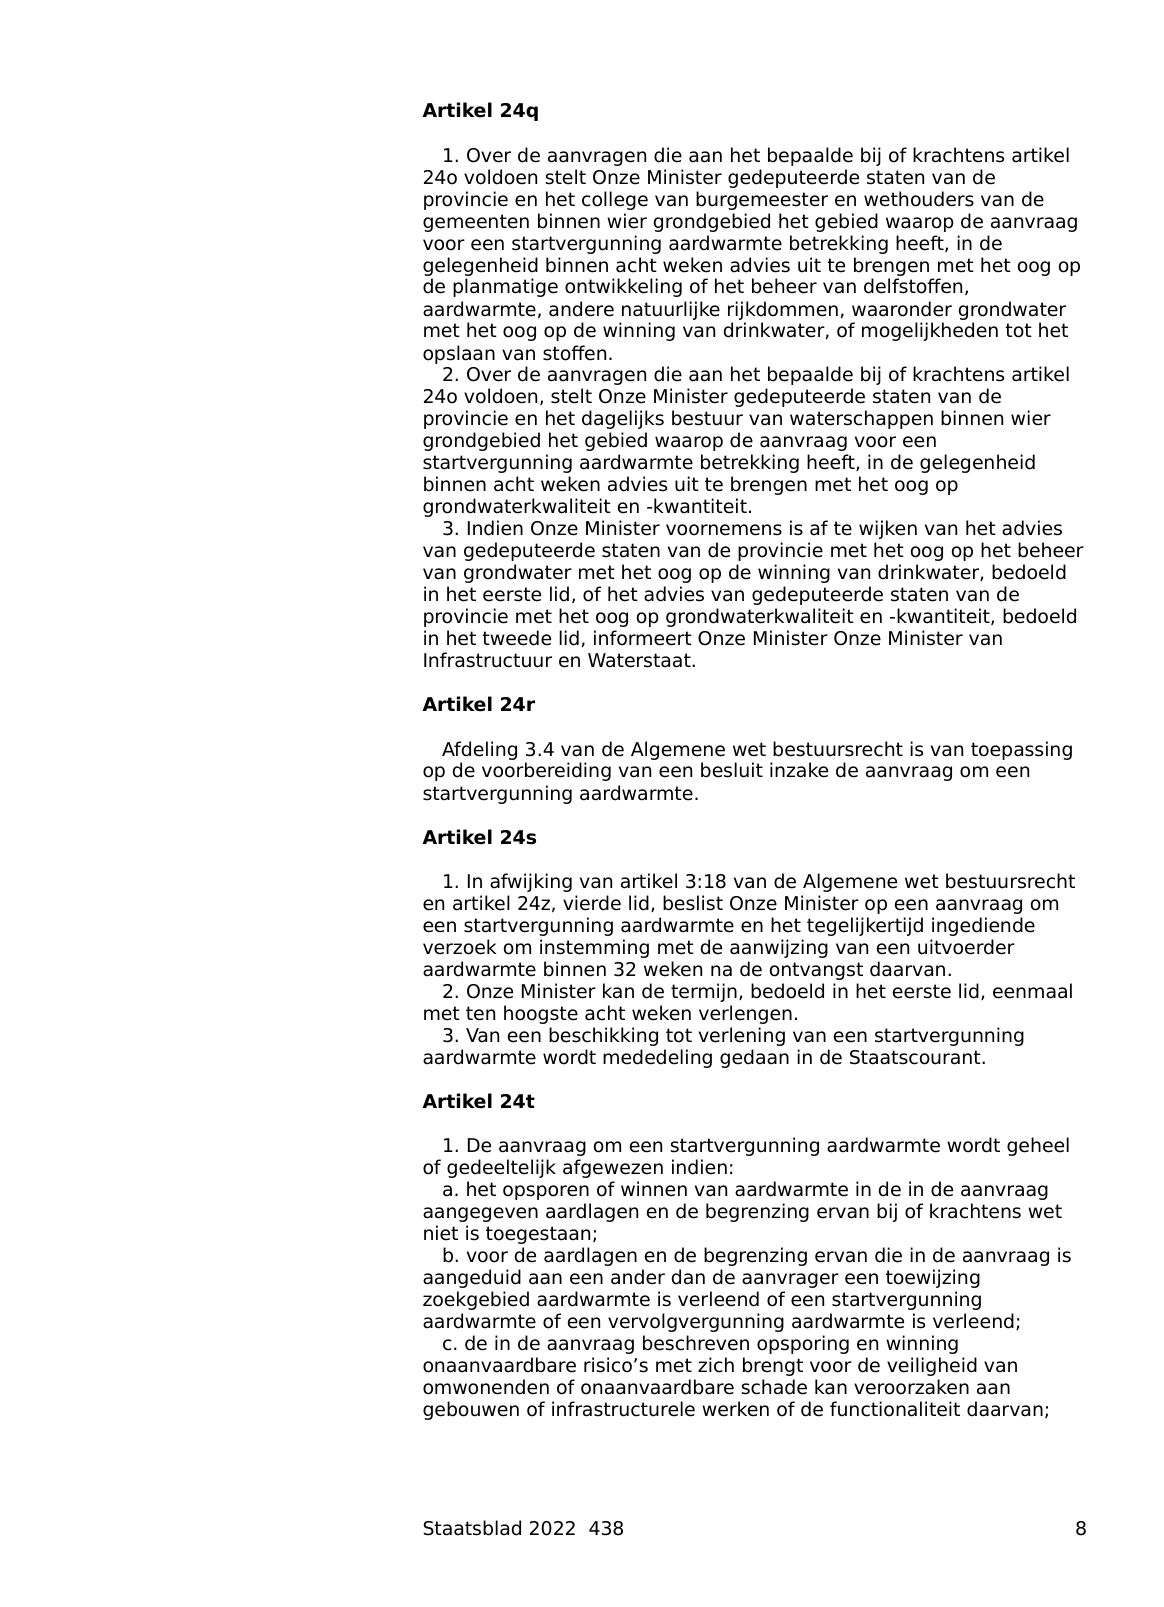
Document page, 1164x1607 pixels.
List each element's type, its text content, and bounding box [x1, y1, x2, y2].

subtitle Artikel 24q [422, 100, 1087, 122]
text 1. In afwijking van artikel 3:18 van de Algemene wet bestuursrecht en artikel 24z, vierde lid, beslist Onze Minister op een aanvraag om een startvergunning aardwarmte en het tegelijkertijd ingediende verzoek om instemming met de aanwijzing van een uitvoerder aardwarmte binnen 32 weken na de ontvangst daarvan. [422, 871, 1087, 981]
text 2. Over de aanvragen die aan het bepaalde bij of krachtens artikel 24o voldoen, stelt Onze Minister gedeputeerde staten van de provincie en het dagelijks bestuur van waterschappen binnen wier grondgebied het gebied waarop de aanvraag voor een startvergunning aardwarmte betrekking heeft, in de gelegenheid binnen acht weken advies uit te brengen met het oog op grondwaterkwaliteit en -kwantiteit. [422, 364, 1087, 518]
text b. voor de aardlagen en de begrenzing ervan die in de aanvraag is aangeduid aan een ander dan de aanvrager een toewijzing zoekgebied aardwarmte is verleend of een startvergunning aardwarmte of een vervolgvergunning aardwarmte is verleend; [422, 1245, 1087, 1333]
text 3. Indien Onze Minister voornemens is af te wijken van het advies van gedeputeerde staten van de provincie met het oog op het beheer van grondwater met het oog op de winning van drinkwater, bedoeld in het eerste lid, of het advies van gedeputeerde staten van de provincie met het oog op grondwaterkwaliteit en -kwantiteit, bedoeld in het tweede lid, informeert Onze Minister Onze Minister van Infrastructuur en Waterstaat. [422, 518, 1087, 672]
subtitle Artikel 24r [422, 694, 1087, 716]
text c. de in de aanvraag beschreven opsporing en winning onaanvaardbare risico’s met zich brengt voor de veiligheid van omwonenden of onaanvaardbare schade kan veroorzaken aan gebouwen of infrastructurele werken of de functionaliteit daarvan; [422, 1333, 1087, 1421]
subtitle Artikel 24s [422, 827, 1087, 848]
text a. het opsporen of winnen van aardwarmte in de in de aanvraag aangegeven aardlagen en de begrenzing ervan bij of krachtens wet niet is toegestaan; [422, 1179, 1087, 1245]
text 1. De aanvraag om een startvergunning aardwarmte wordt geheel of gedeeltelijk afgewezen indien: [422, 1135, 1087, 1179]
text 2. Onze Minister kan de termijn, bedoeld in het eerste lid, eenmaal met ten hoogste acht weken verlengen. [422, 981, 1087, 1024]
subtitle Artikel 24t [422, 1091, 1087, 1113]
text 3. Van een beschikking tot verlening van een startvergunning aardwarmte wordt mededeling gedaan in de Staatscourant. [422, 1024, 1087, 1068]
text 1. Over de aanvragen die aan het bepaalde bij of krachtens artikel 24o voldoen stelt Onze Minister gedeputeerde staten van de provincie en het college van burgemeester en wethouders van de gemeenten binnen wier grondgebied het gebied waarop de aanvraag voor een startvergunning aardwarmte betrekking heeft, in de gelegenheid binnen acht weken advies uit te brengen met het oog op de planmatige ontwikkeling of het beheer van delfstoffen, aardwarmte, andere natuurlijke rijkdommen, waaronder grondwater met het oog op de winning van drinkwater, of mogelijkheden tot het opslaan van stoffen. [422, 144, 1087, 364]
text Afdeling 3.4 van de Algemene wet bestuursrecht is van toepassing op de voorbereiding van een besluit inzake de aanvraag om een startvergunning aardwarmte. [422, 738, 1087, 804]
